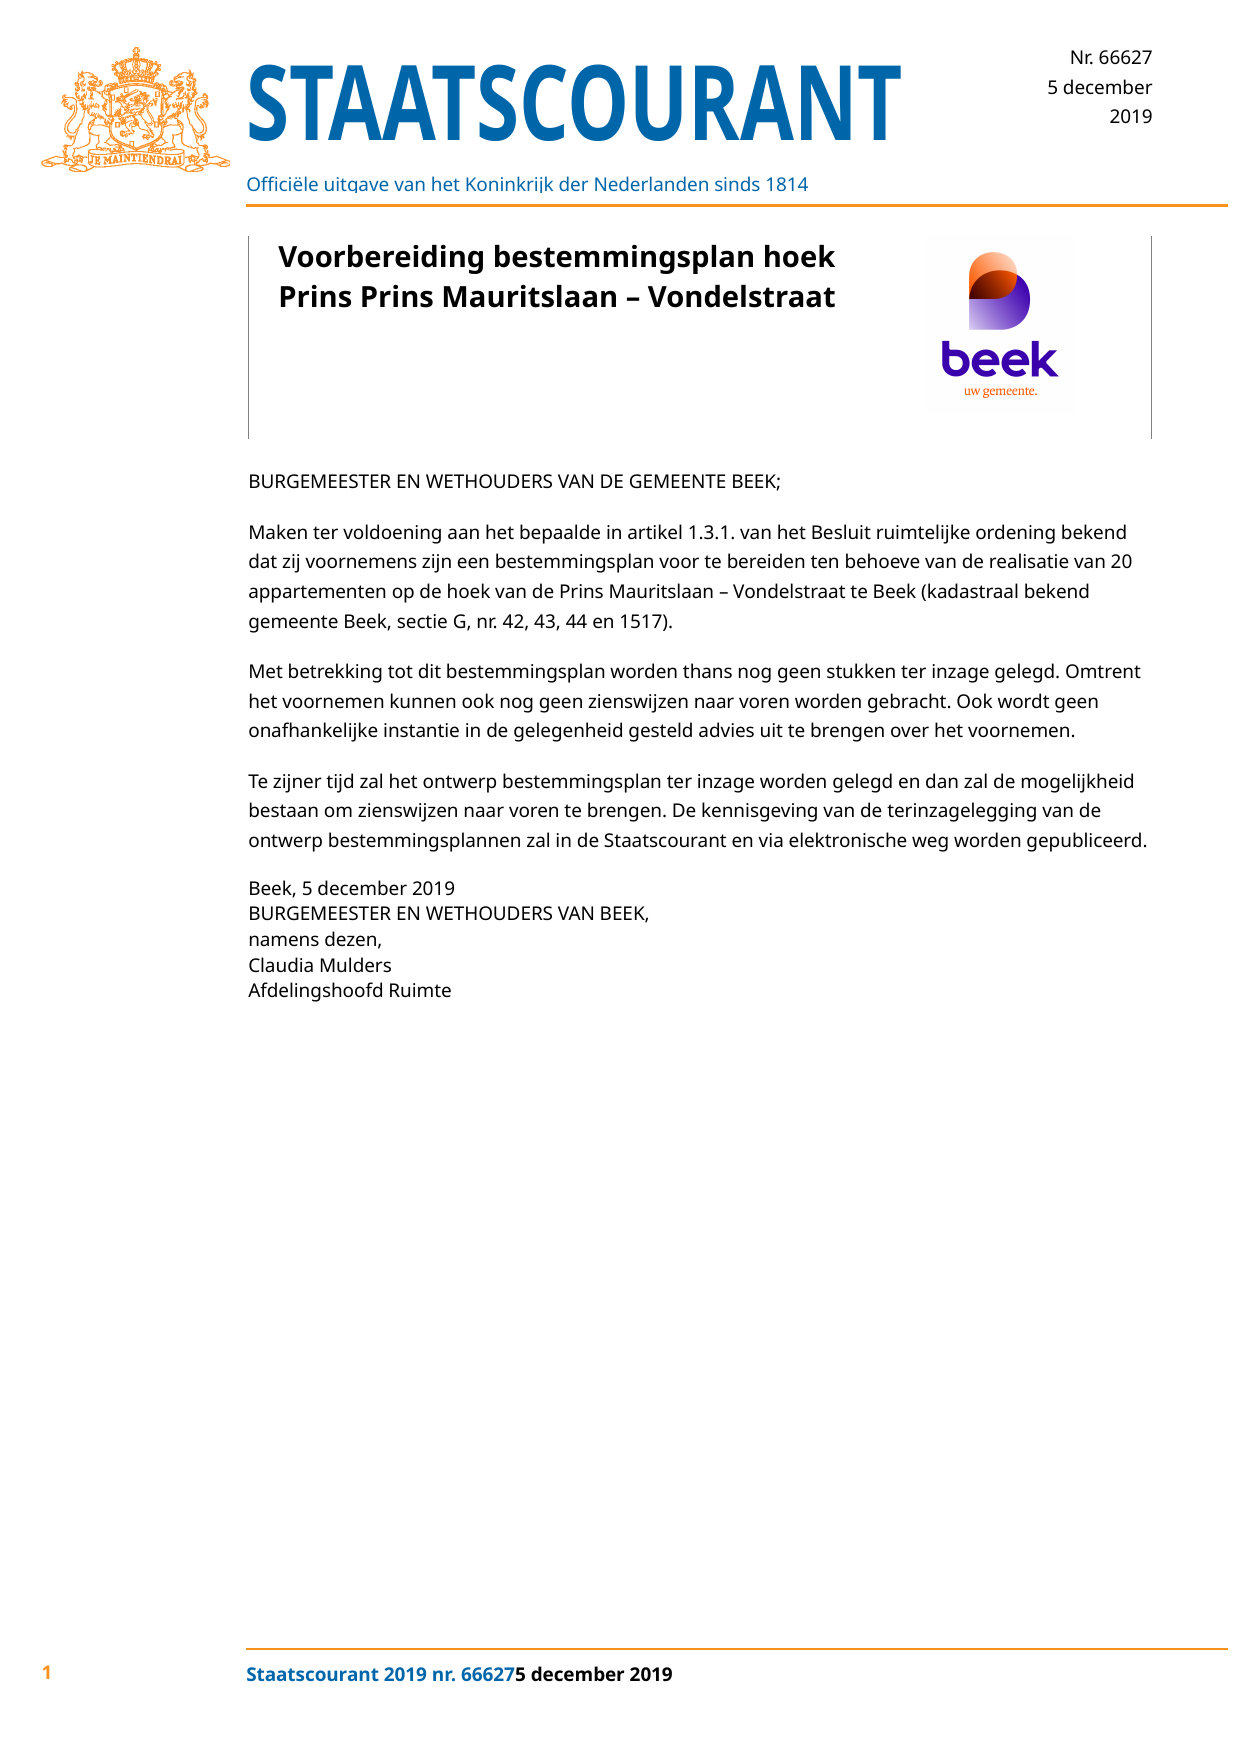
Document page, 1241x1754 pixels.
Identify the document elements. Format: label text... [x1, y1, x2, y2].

text Te zijner tijd zal het ontwerp bestemmingsplan ter inzage worden gelegd en dan zal de mogelijkheid bestaan om zienswijzen naar voren te brengen. De kennisgeving van de terinzagelegging van de ontwerp bestemmingsplannen zal in de Staatscourant en via elektronische weg worden gepubliceerd. [248, 768, 1152, 853]
picture [41, 47, 231, 172]
text Maken ter voldoening aan het bepaalde in artikel 1.3.1. van het Besluit ruimtelijke ordening bekend dat zij voornemens zijn een bestemmingsplan voor te bereiden ten behoeve van de realisatie van 20 appartementen op de hoek van de Prins Mauritslaan – Vondelstraat te Beek (kadastraal bekend gemeente Beek, sectie G, nr. 42, 43, 44 en 1517). [248, 519, 1152, 633]
table_header [850, 236, 927, 413]
text Afdelingshoofd Ruimte [248, 978, 1152, 1003]
text namens dezen, [248, 926, 1152, 952]
table_header [850, 414, 1151, 439]
text BURGEMEESTER EN WETHOUDERS VAN BEEK, [248, 901, 1152, 926]
text Met betrekking tot dit bestemmingsplan worden thans nog geen stukken ter inzage gelegd. Omtrent het voornemen kunnen ook nog geen zienswijzen naar voren worden gebracht. Ook wordt geen onafhankelijke instantie in de gelegenheid gesteld advies uit te brengen over het voornemen. [248, 658, 1152, 743]
picture [927, 236, 1074, 414]
text BURGEMEESTER EN WETHOUDERS VAN DE GEMEENTE BEEK; [248, 469, 1152, 494]
table_header Voorbereiding bestemmingsplan hoek Prins Prins Mauritslaan – Vondelstraat [249, 236, 850, 439]
text Beek, 5 december 2019 [248, 875, 1152, 901]
text Claudia Mulders [248, 952, 1152, 978]
table_header [1074, 236, 1151, 413]
